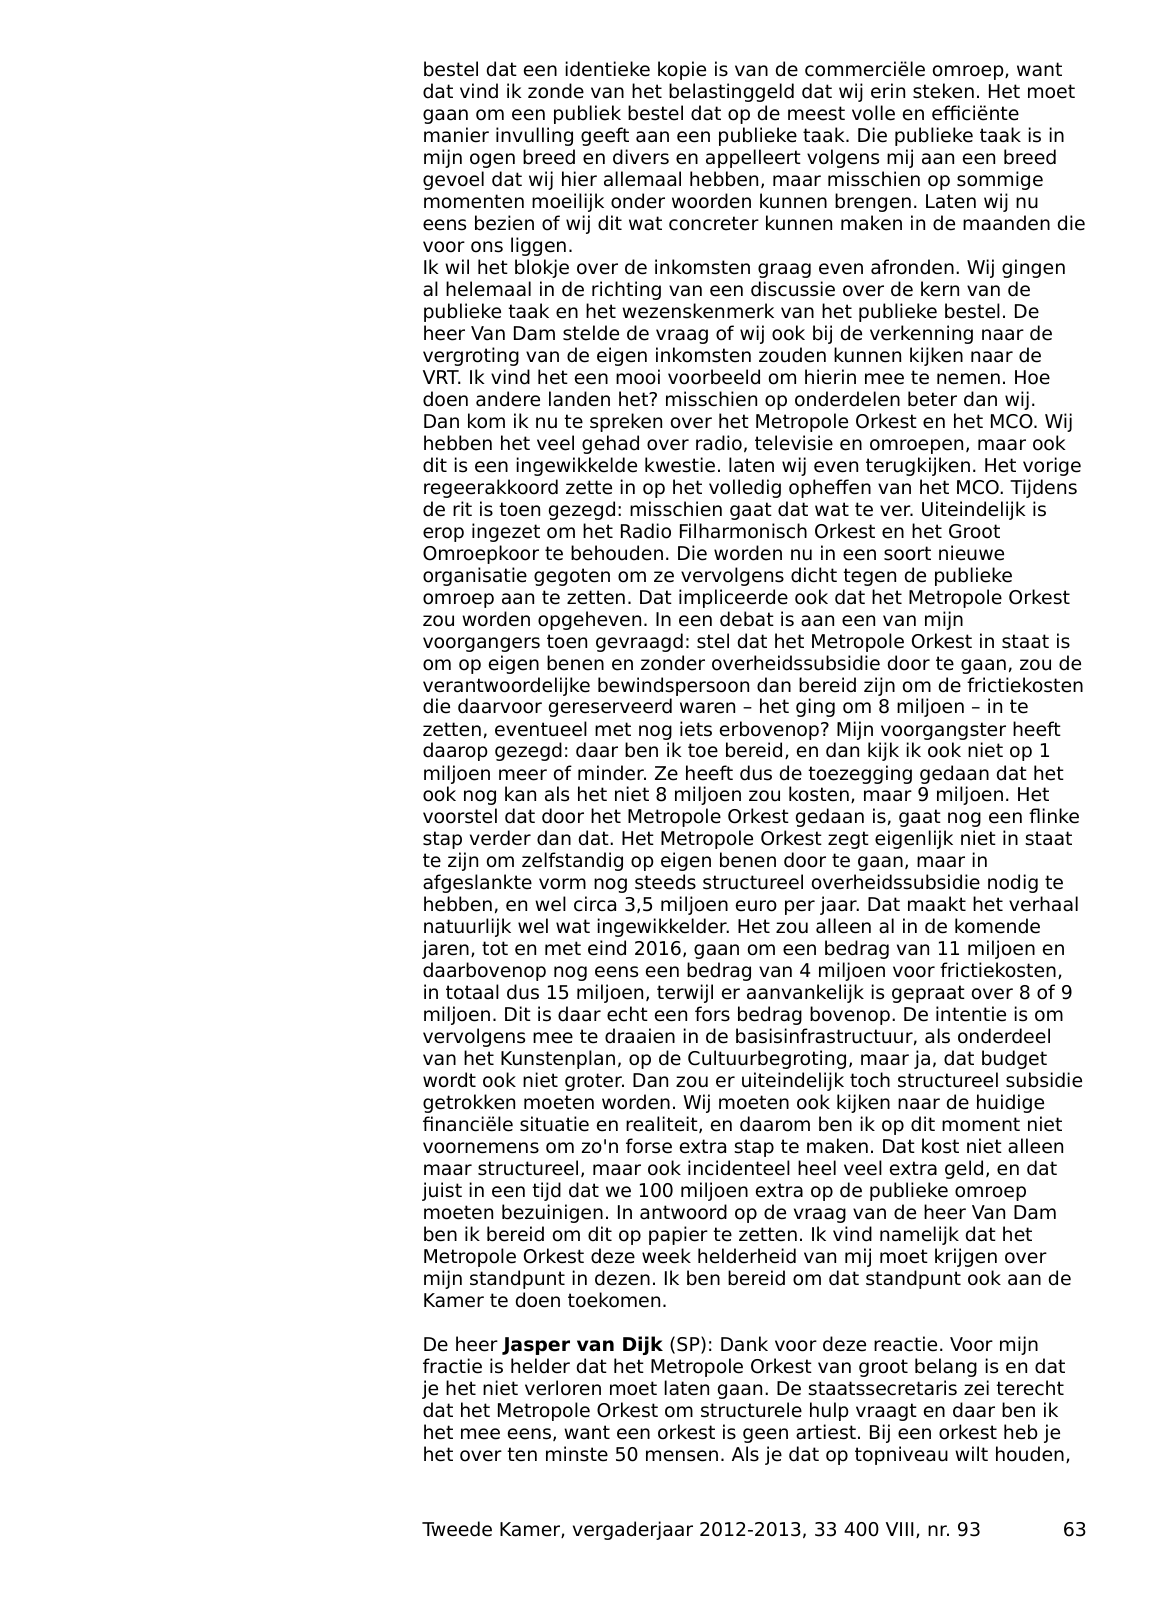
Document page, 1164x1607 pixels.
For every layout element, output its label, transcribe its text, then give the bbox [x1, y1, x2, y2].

text De heer Jasper van Dijk (SP): Dank voor deze reactie. Voor mijn fractie is helder dat het Metropole Orkest van groot belang is en dat je het niet verloren moet laten gaan. De staatssecretaris zei terecht dat het Metropole Orkest om structurele hulp vraagt en daar ben ik het mee eens, want een orkest is geen artiest. Bij een orkest heb je het over ten minste 50 mensen. Als je dat op topniveau wilt houden, [422, 1334, 1087, 1466]
text Ik wil het blokje over de inkomsten graag even afronden. Wij gingen al helemaal in de richting van een discussie over de kern van de publieke taak en het wezenskenmerk van het publieke bestel. De heer Van Dam stelde de vraag of wij ook bij de verkenning naar de vergroting van de eigen inkomsten zouden kunnen kijken naar de VRT. Ik vind het een mooi voorbeeld om hierin mee te nemen. Hoe doen andere landen het? misschien op onderdelen beter dan wij. [422, 257, 1087, 411]
text Dan kom ik nu te spreken over het Metropole Orkest en het MCO. Wij hebben het veel gehad over radio, televisie en omroepen, maar ook dit is een ingewikkelde kwestie. laten wij even terugkijken. Het vorige regeerakkoord zette in op het volledig opheffen van het MCO. Tijdens de rit is toen gezegd: misschien gaat dat wat te ver. Uiteindelijk is erop ingezet om het Radio Filharmonisch Orkest en het Groot Omroepkoor te behouden. Die worden nu in een soort nieuwe organisatie gegoten om ze vervolgens dicht tegen de publieke omroep aan te zetten. Dat impliceerde ook dat het Metropole Orkest zou worden opgeheven. In een debat is aan een van mijn voorgangers toen gevraagd: stel dat het Metropole Orkest in staat is om op eigen benen en zonder overheidssubsidie door te gaan, zou de verantwoordelijke bewindspersoon dan bereid zijn om de frictiekosten die daarvoor gereserveerd waren – het ging om 8 miljoen – in te zetten, eventueel met nog iets erbovenop? Mijn voorgangster heeft daarop gezegd: daar ben ik toe bereid, en dan kijk ik ook niet op 1 miljoen meer of minder. Ze heeft dus de toezegging gedaan dat het ook nog kan als het niet 8 miljoen zou kosten, maar 9 miljoen. Het voorstel dat door het Metropole Orkest gedaan is, gaat nog een flinke stap verder dan dat. Het Metropole Orkest zegt eigenlijk niet in staat te zijn om zelfstandig op eigen benen door te gaan, maar in afgeslankte vorm nog steeds structureel overheidssubsidie nodig te hebben, en wel circa 3,5 miljoen euro per jaar. Dat maakt het verhaal natuurlijk wel wat ingewikkelder. Het zou alleen al in de komende jaren, tot en met eind 2016, gaan om een bedrag van 11 miljoen en daarbovenop nog eens een bedrag van 4 miljoen voor frictiekosten, in totaal dus 15 miljoen, terwijl er aanvankelijk is gepraat over 8 of 9 miljoen. Dit is daar echt een fors bedrag bovenop. De intentie is om vervolgens mee te draaien in de basisinfrastructuur, als onderdeel van het Kunstenplan, op de Cultuurbegroting, maar ja, dat budget wordt ook niet groter. Dan zou er uiteindelijk toch structureel subsidie getrokken moeten worden. Wij moeten ook kijken naar de huidige financiële situatie en realiteit, en daarom ben ik op dit moment niet voornemens om zo'n forse extra stap te maken. Dat kost niet alleen maar structureel, maar ook incidenteel heel veel extra geld, en dat juist in een tijd dat we 100 miljoen extra op de publieke omroep moeten bezuinigen. In antwoord op de vraag van de heer Van Dam ben ik bereid om dit op papier te zetten. Ik vind namelijk dat het Metropole Orkest deze week helderheid van mij moet krijgen over mijn standpunt in dezen. Ik ben bereid om dat standpunt ook aan de Kamer te doen toekomen. [422, 411, 1087, 1312]
text bestel dat een identieke kopie is van de commerciële omroep, want dat vind ik zonde van het belastinggeld dat wij erin steken. Het moet gaan om een publiek bestel dat op de meest volle en efficiënte manier invulling geeft aan een publieke taak. Die publieke taak is in mijn ogen breed en divers en appelleert volgens mij aan een breed gevoel dat wij hier allemaal hebben, maar misschien op sommige momenten moeilijk onder woorden kunnen brengen. Laten wij nu eens bezien of wij dit wat concreter kunnen maken in de maanden die voor ons liggen. [422, 59, 1087, 257]
